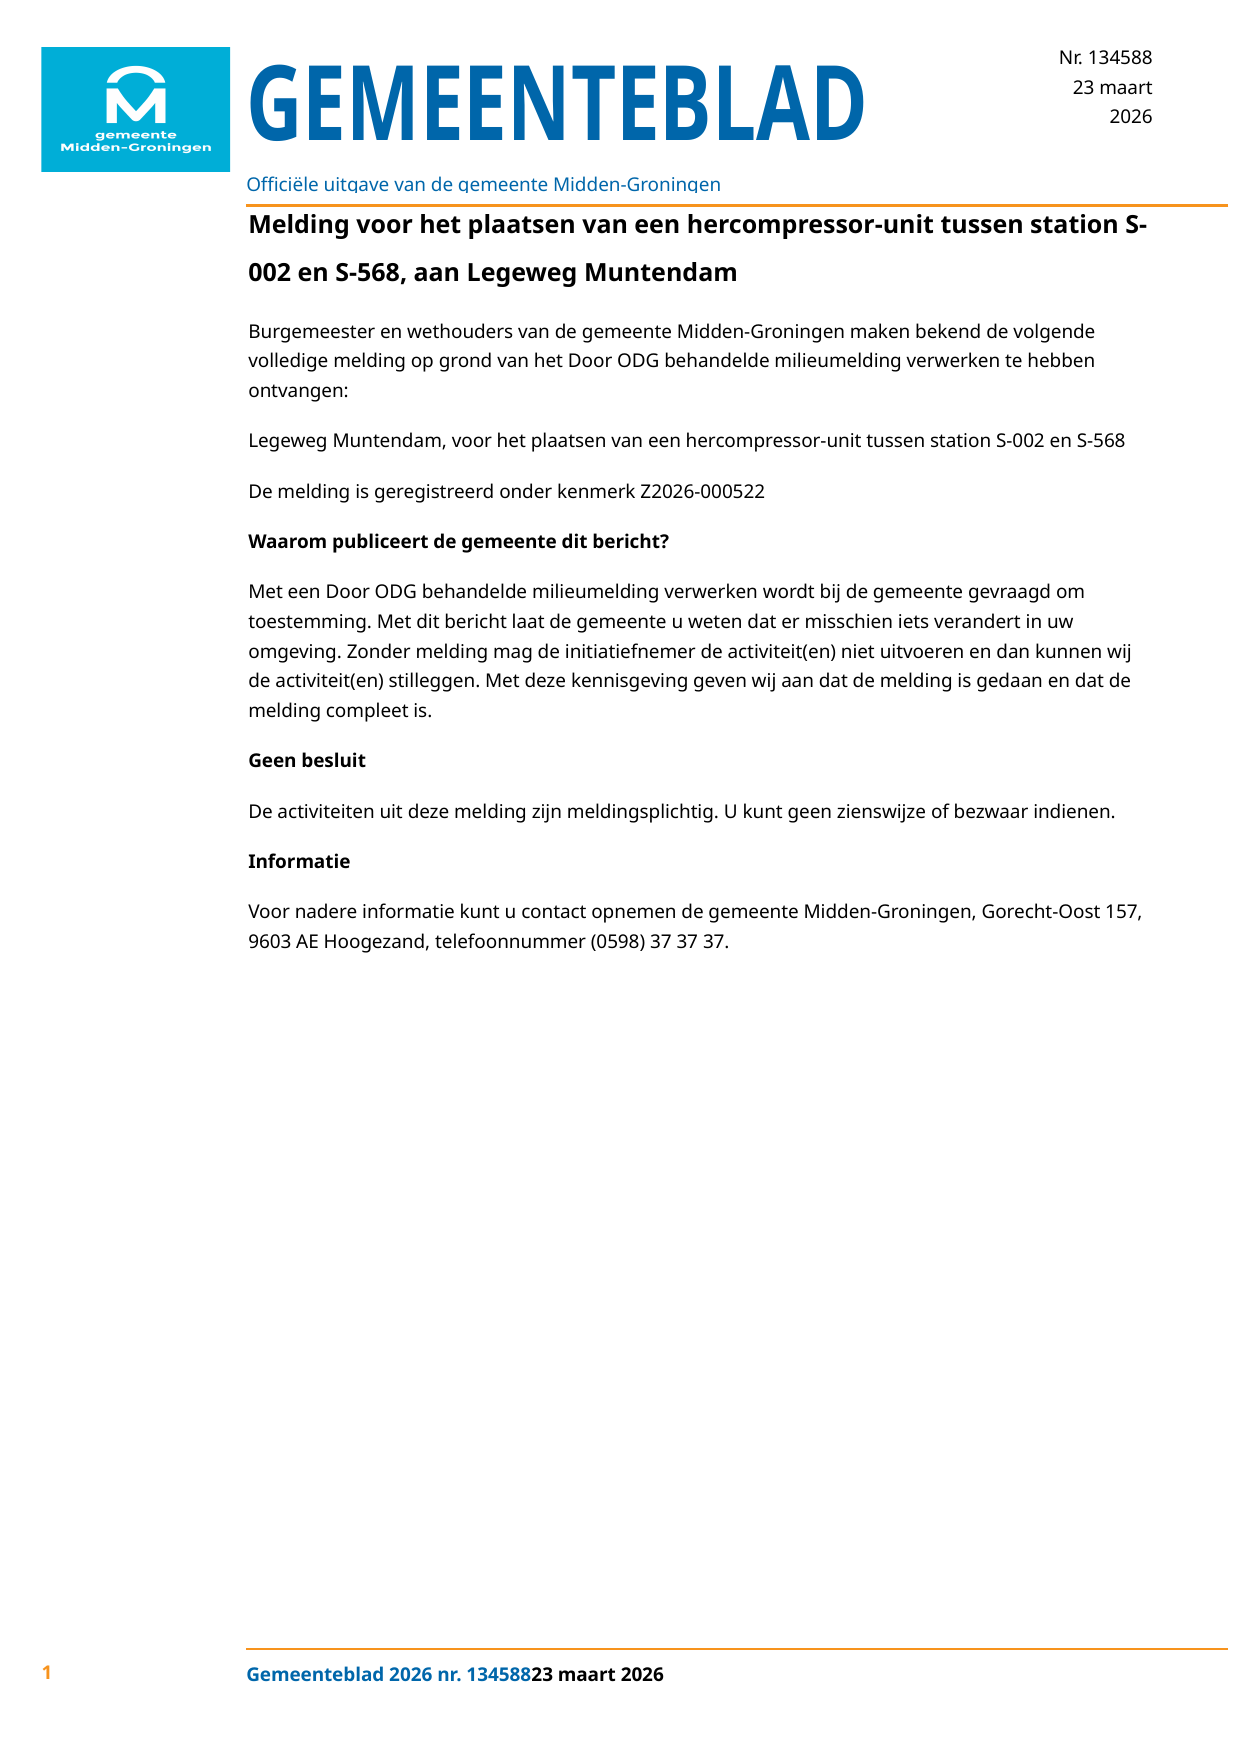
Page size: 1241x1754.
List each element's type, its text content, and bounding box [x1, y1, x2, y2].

text Informatie [248, 848, 1152, 874]
text Burgemeester en wethouders van de gemeente Midden-Groningen maken bekend de volgende volledige melding op grond van het Door ODG behandelde milieumelding verwerken te hebben ontvangen: [248, 318, 1152, 403]
text Melding voor het plaatsen van een hercompressor-unit tussen station S-002 en S-568, aan Legeweg Muntendam [248, 207, 1152, 288]
text De melding is geregistreerd onder kenmerk Z2026-000522 [248, 478, 1152, 504]
picture [184, 146, 190, 153]
text Legeweg Muntendam, voor het plaatsen van een hercompressor-unit tussen station S-002 en S-568 [248, 427, 1152, 453]
picture [107, 89, 165, 122]
text Met een Door ODG behandelde milieumelding verwerken wordt bij de gemeente gevraagd om toestemming. Met dit bericht laat de gemeente u weten dat er misschien iets verandert in uw omgeving. Zonder melding mag de initiatiefnemer de activiteit(en) niet uitvoeren en dan kunnen wij de activiteit(en) stilleggen. Met deze kennisgeving geven wij aan dat de melding is gedaan en dat de melding compleet is. [248, 579, 1152, 723]
text Geen besluit [248, 747, 1152, 773]
text Waarom publiceert de gemeente dit bericht? [248, 528, 1152, 554]
text De activiteiten uit deze melding zijn meldingsplichtig. U kunt geen zienswijze of bezwaar indienen. [248, 798, 1152, 824]
text Voor nadere informatie kunt u contact opnemen de gemeente Midden-Groningen, Gorecht-Oost 157, 9603 AE Hoogezand, telefoonnummer (0598) 37 37 37. [248, 899, 1152, 954]
picture [108, 66, 164, 82]
